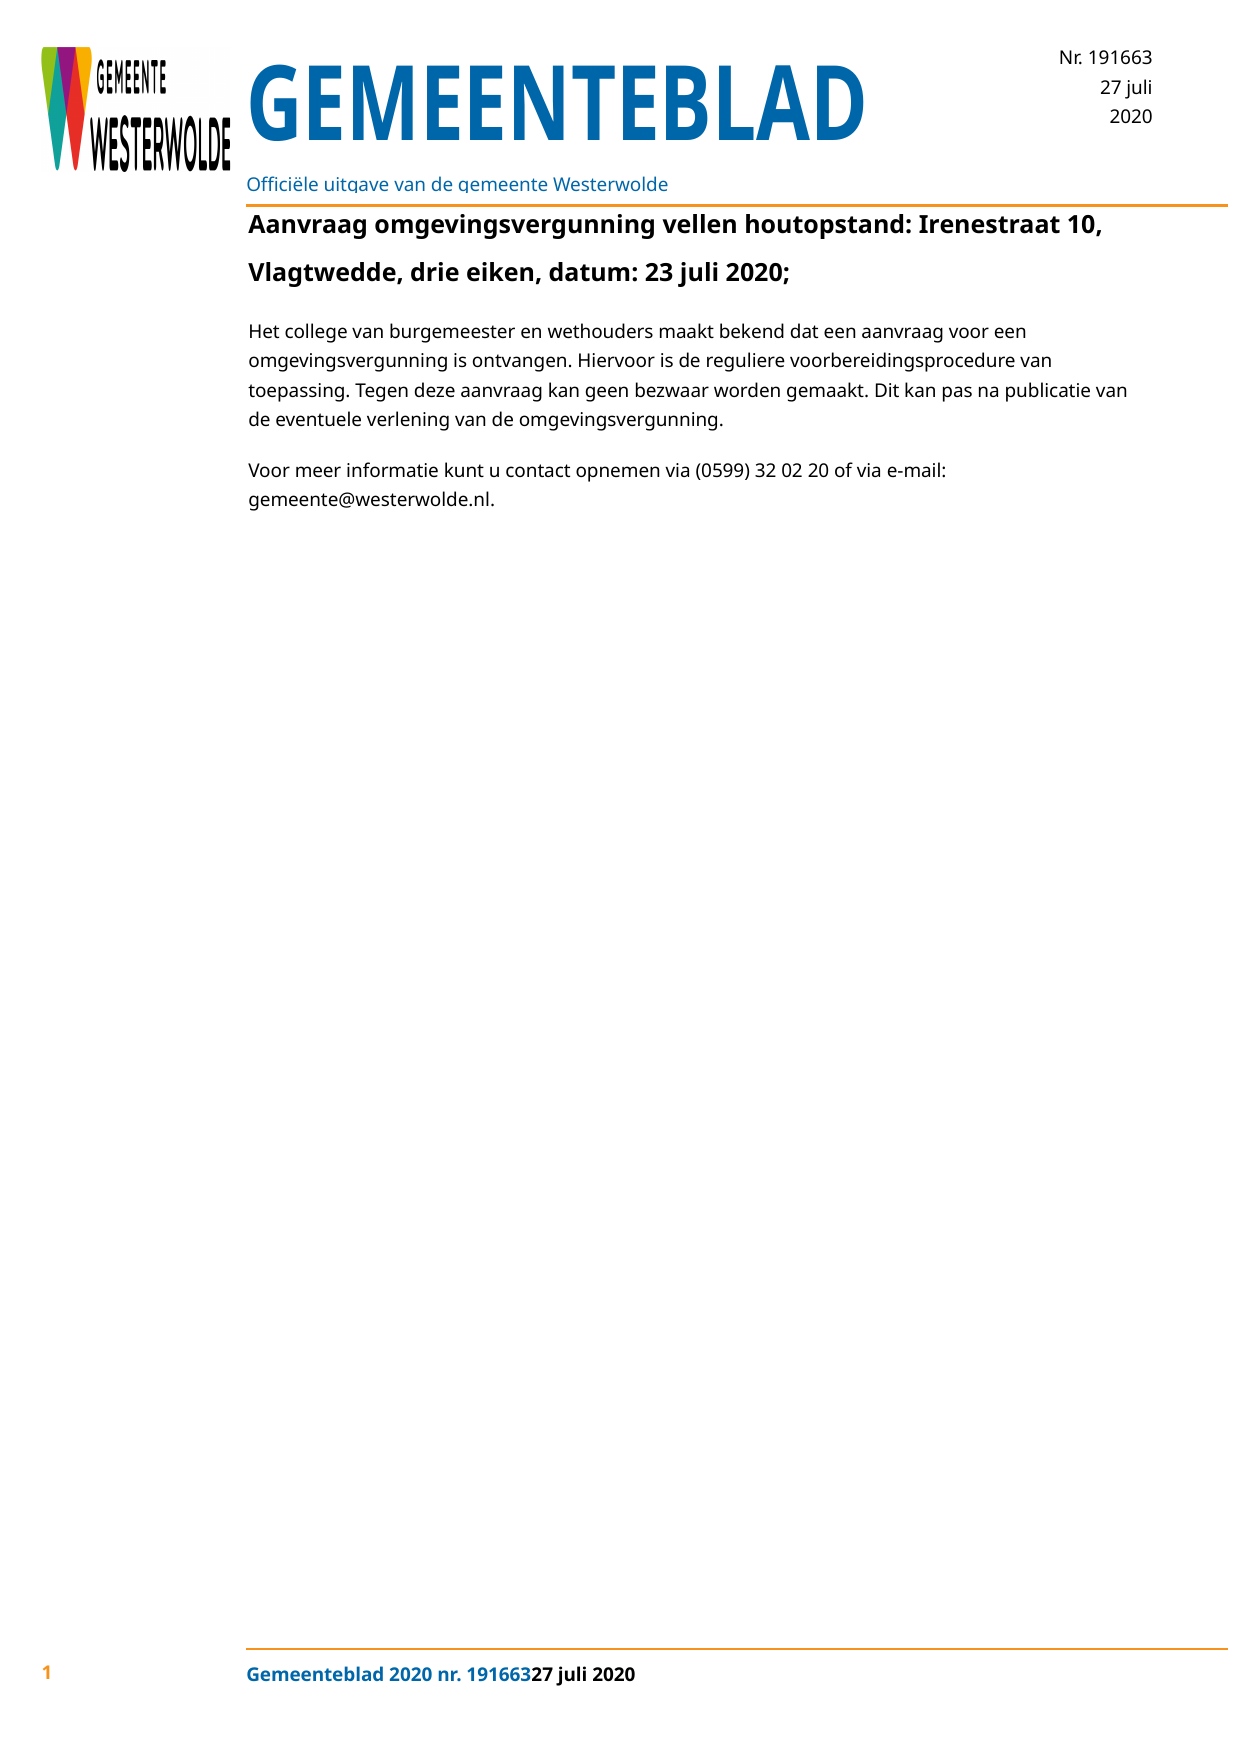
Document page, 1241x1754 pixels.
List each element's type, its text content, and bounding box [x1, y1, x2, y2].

text Voor meer informatie kunt u contact opnemen via (0599) 32 02 20 of via e-mail: gemeente@westerwolde.nl. [248, 457, 1152, 512]
text Het college van burgemeester en wethouders maakt bekend dat een aanvraag voor een omgevingsvergunning is ontvangen. Hiervoor is de reguliere voorbereidingsprocedure van toepassing. Tegen deze aanvraag kan geen bezwaar worden gemaakt. Dit kan pas na publicatie van de eventuele verlening van de omgevingsvergunning. [248, 318, 1152, 432]
picture [41, 47, 231, 172]
text Aanvraag omgevingsvergunning vellen houtopstand: Irenestraat 10, Vlagtwedde, drie eiken, datum: 23 juli 2020; [248, 207, 1152, 288]
